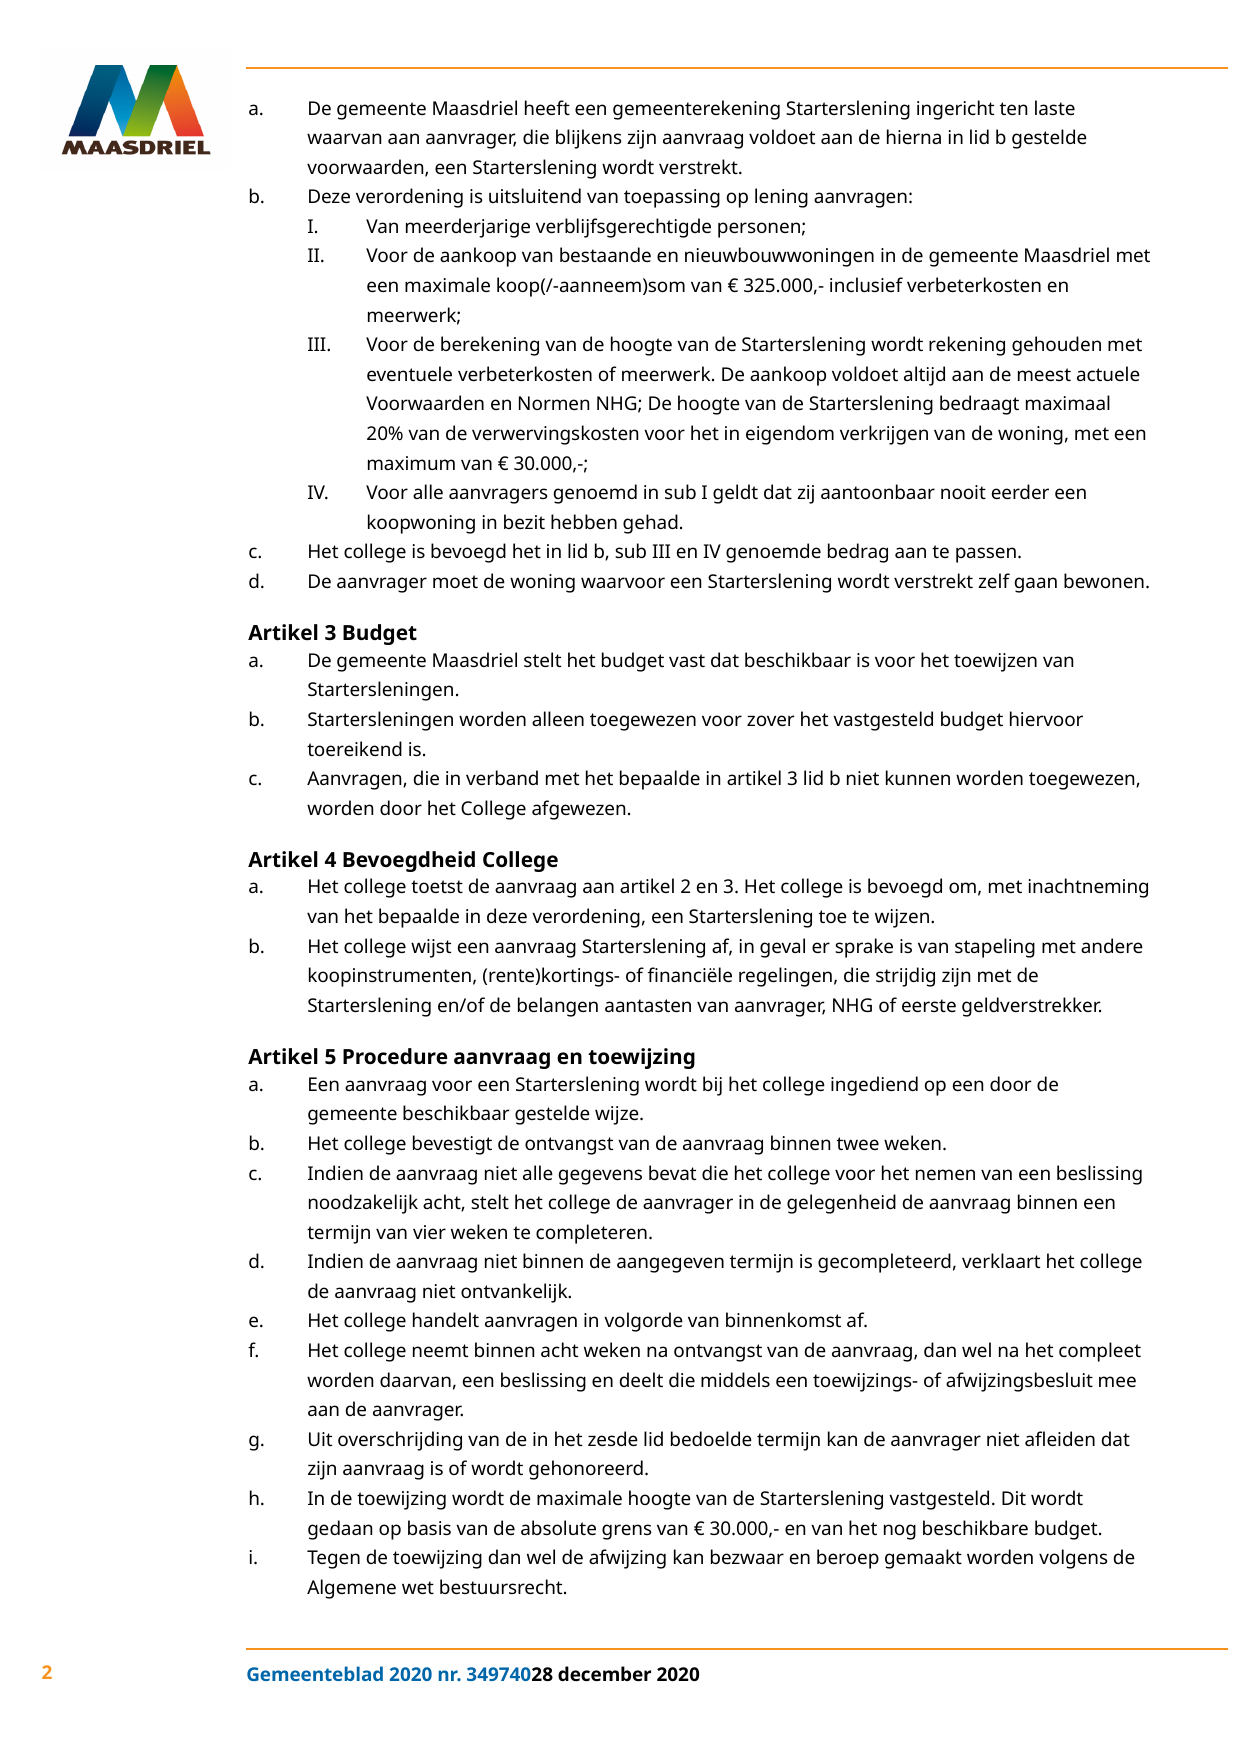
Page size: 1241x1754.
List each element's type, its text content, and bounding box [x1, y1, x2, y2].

list Uit overschrijding van de in het zesde lid bedoelde termijn kan de aanvrager niet afleiden dat zijn aanvraag is of wordt gehonoreerd. [248, 1426, 1152, 1481]
list Voor de aankoop van bestaande en nieuwbouwwoningen in de gemeente Maasdriel met een maximale koop(/-aanneem)som van € 325.000,- inclusief verbeterkosten en meerwerk; [307, 243, 1152, 328]
list Indien de aanvraag niet binnen de aangegeven termijn is gecompleteerd, verklaart het college de aanvraag niet ontvankelijk. [248, 1248, 1152, 1304]
list Indien de aanvraag niet alle gegevens bevat die het college voor het nemen van een beslissing noodzakelijk acht, stelt het college de aanvrager in de gelegenheid de aanvraag binnen een termijn van vier weken te completeren. [248, 1160, 1152, 1244]
list Tegen de toewijzing dan wel de afwijzing kan bezwaar en beroep gemaakt worden volgens de Algemene wet bestuursrecht. [248, 1544, 1152, 1599]
picture [41, 47, 231, 172]
list De aanvrager moet de woning waarvoor een Starterslening wordt verstrekt zelf gaan bewonen. [248, 568, 1152, 594]
list Een aanvraag voor een Starterslening wordt bij het college ingediend op een door de gemeente beschikbaar gestelde wijze. [248, 1071, 1152, 1126]
list Het college neemt binnen acht weken na ontvangst van de aanvraag, dan wel na het compleet worden daarvan, een beslissing en deelt die middels een toewijzings- of afwijzingsbesluit mee aan de aanvrager. [248, 1337, 1152, 1422]
list Aanvragen, die in verband met het bepaalde in artikel 3 lid b niet kunnen worden toegewezen, worden door het College afgewezen. [248, 765, 1152, 821]
list Van meerderjarige verblijfsgerechtigde personen; [307, 213, 1152, 239]
list Het college toetst de aanvraag aan artikel 2 en 3. Het college is bevoegd om, met inachtneming van het bepaalde in deze verordening, een Starterslening toe te wijzen. [248, 874, 1152, 929]
text Artikel 4 Bevoegdheid College [248, 845, 1152, 874]
text Artikel 5 Procedure aanvraag en toewijzing [248, 1042, 1152, 1071]
list In de toewijzing wordt de maximale hoogte van de Starterslening vastgesteld. Dit wordt gedaan op basis van de absolute grens van € 30.000,- en van het nog beschikbare budget. [248, 1485, 1152, 1540]
list Deze verordening is uitsluitend van toepassing op lening aanvragen: [248, 183, 1152, 209]
list Het college is bevoegd het in lid b, sub III en IV genoemde bedrag aan te passen. [248, 538, 1152, 564]
text Artikel 3 Budget [248, 618, 1152, 647]
list De gemeente Maasdriel stelt het budget vast dat beschikbaar is voor het toewijzen van Startersleningen. [248, 647, 1152, 702]
list Het college handelt aanvragen in volgorde van binnenkomst af. [248, 1308, 1152, 1333]
list Startersleningen worden alleen toegewezen voor zover het vastgesteld budget hiervoor toereikend is. [248, 706, 1152, 761]
list De gemeente Maasdriel heeft een gemeenterekening Starterslening ingericht ten laste waarvan aan aanvrager, die blijkens zijn aanvraag voldoet aan de hierna in lid b gestelde voorwaarden, een Starterslening wordt verstrekt. [248, 95, 1152, 180]
list Het college bevestigt de ontvangst van de aanvraag binnen twee weken. [248, 1130, 1152, 1156]
list Voor de berekening van de hoogte van de Starterslening wordt rekening gehouden met eventuele verbeterkosten of meerwerk. De aankoop voldoet altijd aan de meest actuele Voorwaarden en Normen NHG; De hoogte van de Starterslening bedraagt maximaal 20% van de verwervingskosten voor het in eigendom verkrijgen van de woning, met een maximum van € 30.000,-; [307, 331, 1152, 476]
list Voor alle aanvragers genoemd in sub I geldt dat zij aantoonbaar nooit eerder een koopwoning in bezit hebben gehad. [307, 479, 1152, 535]
list Het college wijst een aanvraag Starterslening af, in geval er sprake is van stapeling met andere koopinstrumenten, (rente)kortings- of financiële regelingen, die strijdig zijn met de Starterslening en/of de belangen aantasten van aanvrager, NHG of eerste geldverstrekker. [248, 933, 1152, 1018]
